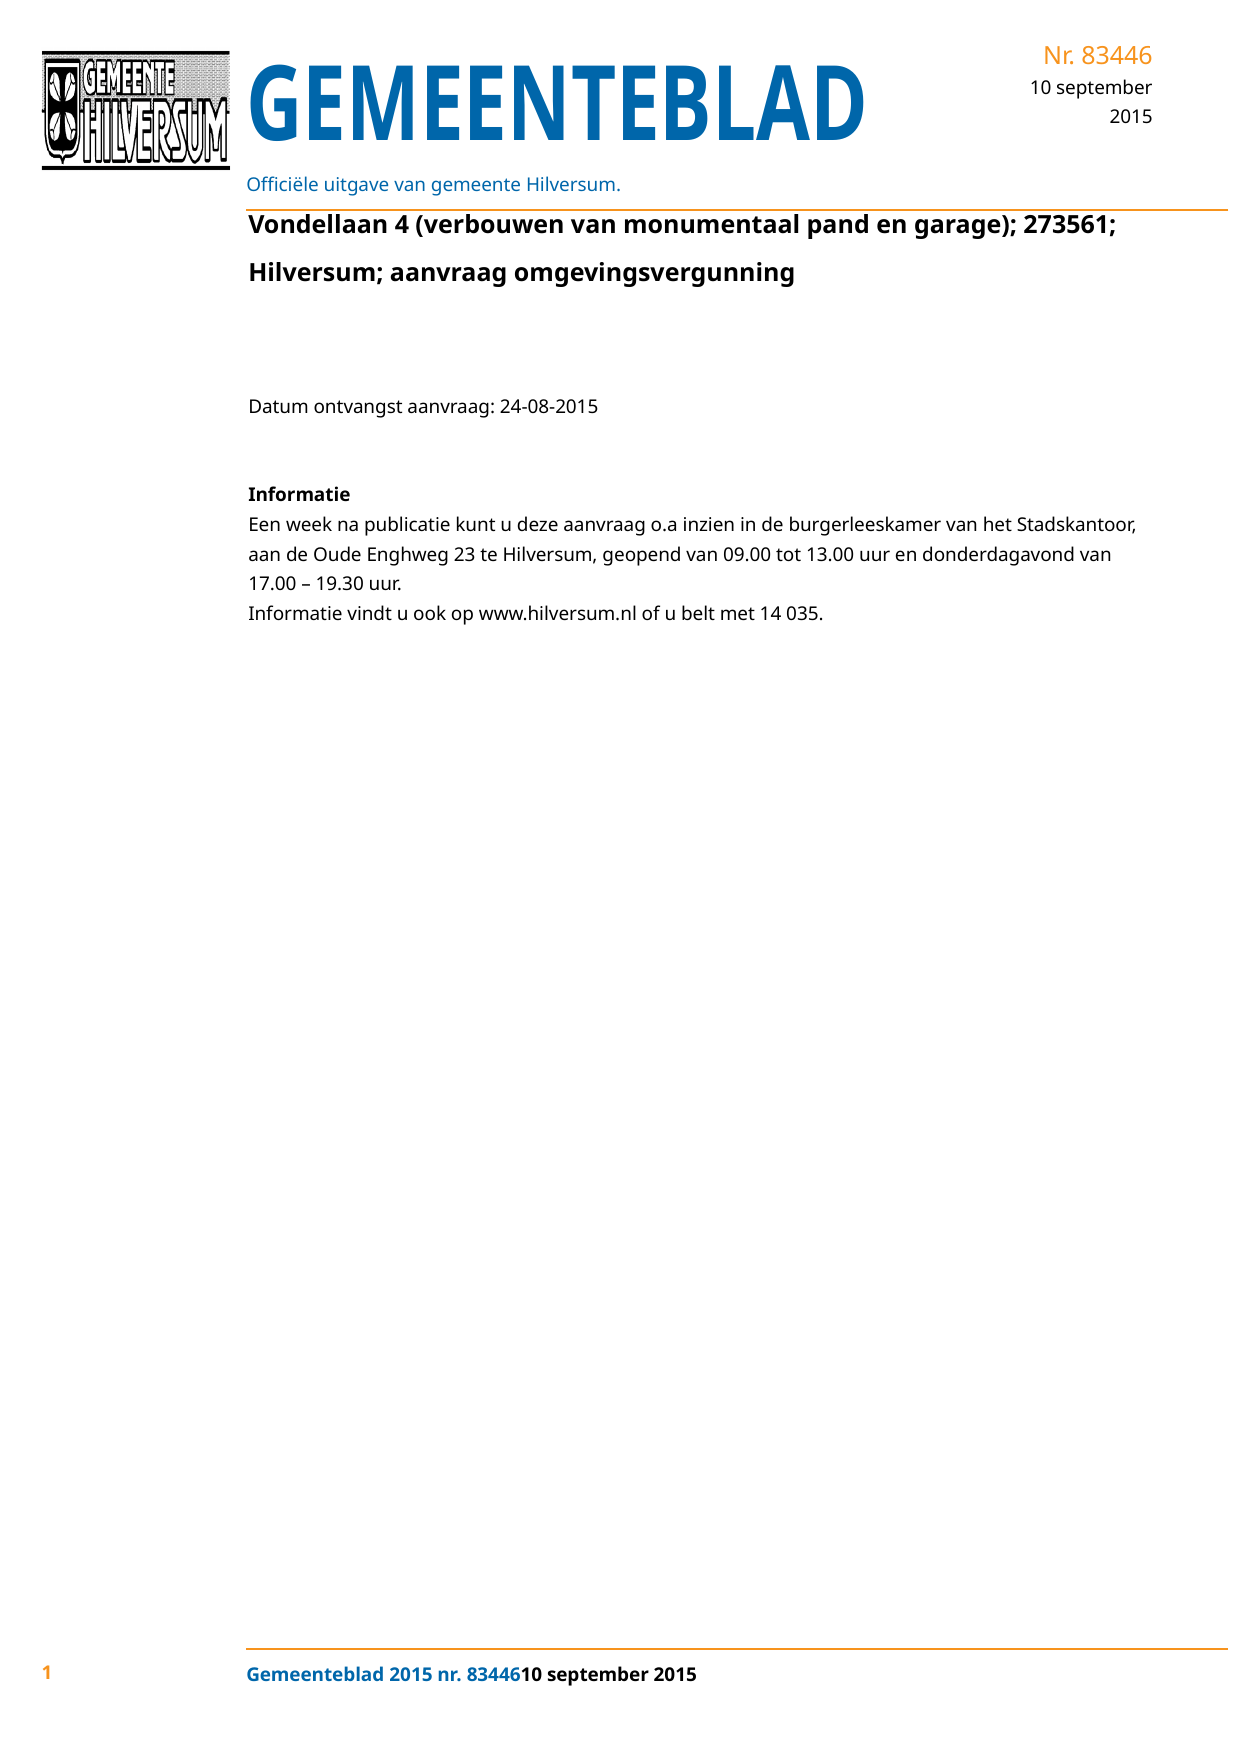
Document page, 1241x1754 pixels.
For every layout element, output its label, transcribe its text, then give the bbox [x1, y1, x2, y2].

text Vondellaan 4 (verbouwen van monumentaal pand en garage); 273561; Hilversum; aanvraag omgevingsvergunning [248, 211, 1152, 288]
text Datum ontvangst aanvraag: 24-08-2015 [248, 393, 1152, 419]
text Informatie vindt u ook op www.hilversum.nl of u belt met 14 035. [248, 600, 1152, 626]
picture [41, 47, 231, 172]
text Informatie [248, 482, 1152, 507]
text Een week na publicatie kunt u deze aanvraag o.a inzien in de burgerleeskamer van het Stadskantoor, [248, 511, 1152, 537]
text aan de Oude Enghweg 23 te Hilversum, geopend van 09.00 tot 13.00 uur en donderdagavond van 17.00 – 19.30 uur. [248, 541, 1152, 596]
